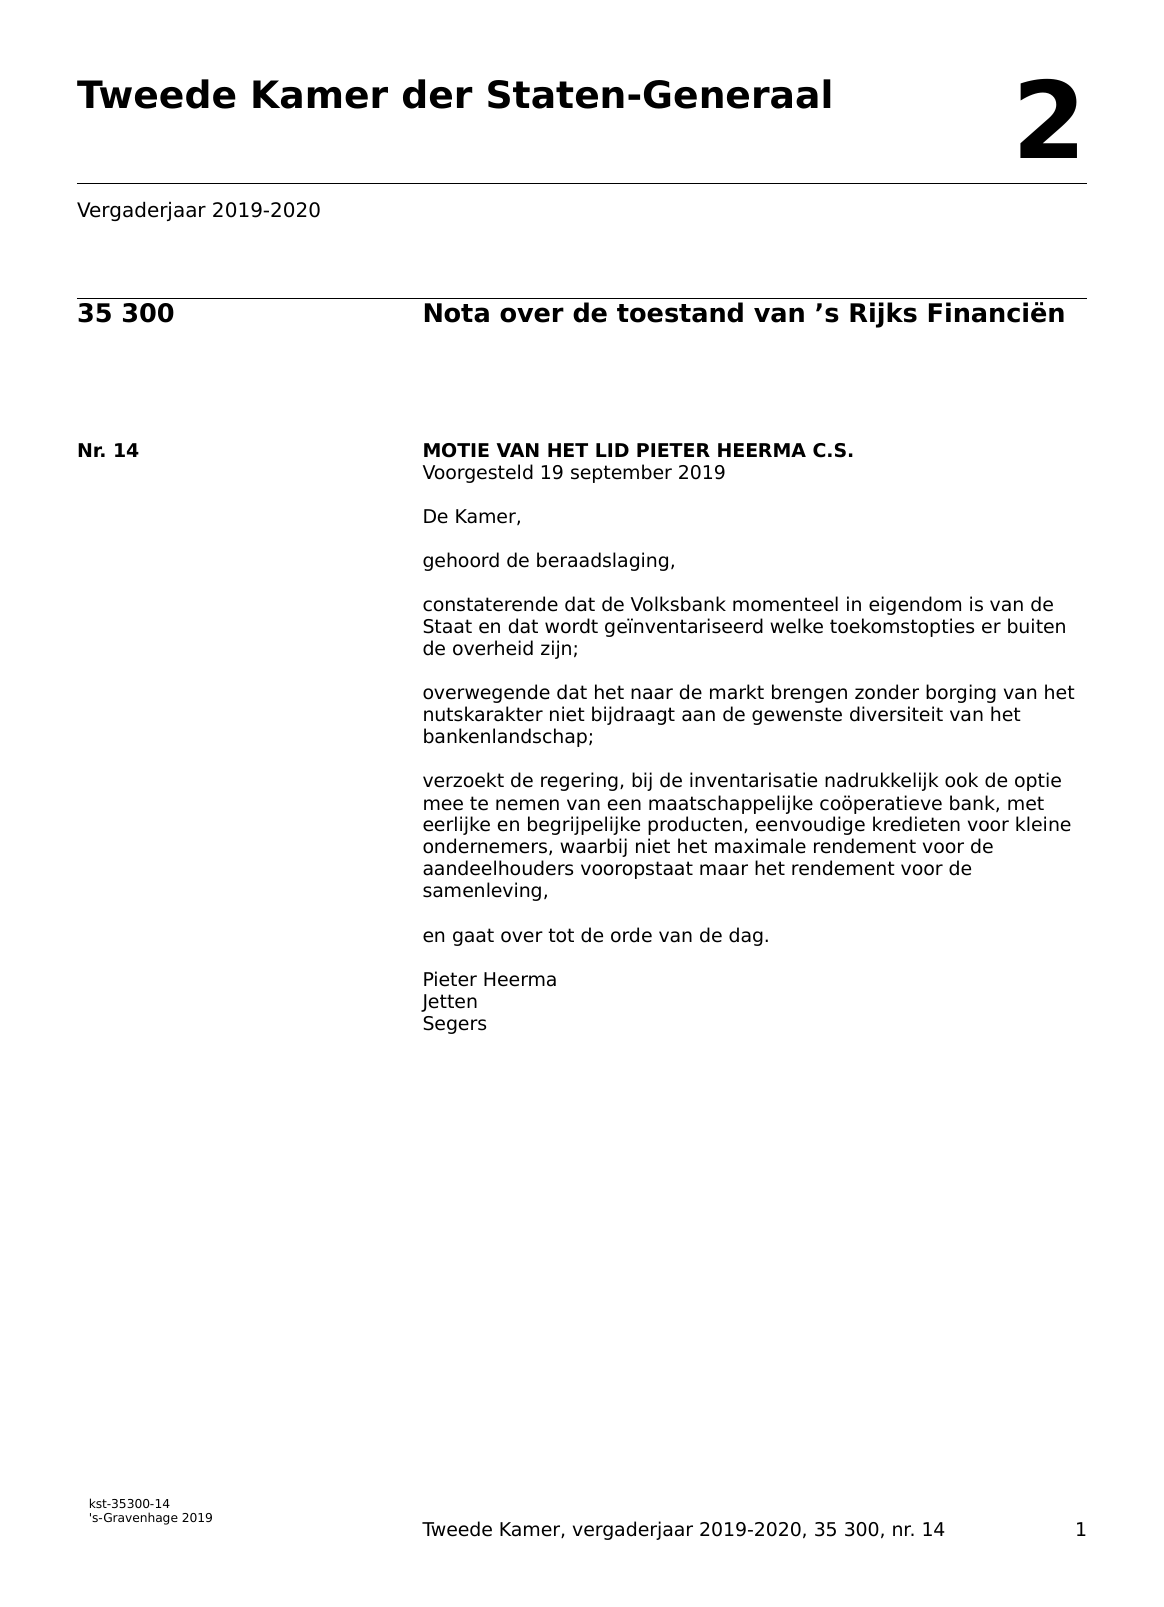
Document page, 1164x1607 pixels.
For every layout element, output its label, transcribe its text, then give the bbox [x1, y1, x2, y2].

table_cell Vergaderjaar 2019-2020 [77, 184, 1087, 298]
text Segers [422, 1013, 1087, 1034]
text Voorgesteld 19 september 2019 [422, 462, 1087, 484]
text en gaat over tot de orde van de dag. [422, 924, 1087, 946]
table_header Tweede Kamer der Staten-Generaal [77, 59, 886, 183]
text kst-35300-14 [88, 1497, 323, 1511]
text constaterende dat de Volksbank momenteel in eigendom is van de Staat en dat wordt geïnventariseerd welke toekomstopties er buiten de overheid zijn; [422, 594, 1087, 660]
text overwegende dat het naar de markt brengen zonder borging van het nutskarakter niet bijdraagt aan de gewenste diversiteit van het bankenlandschap; [422, 682, 1087, 748]
subtitle Nr. 14 MOTIE VAN HET LID PIETER HEERMA C.S. [77, 440, 1087, 462]
text verzoekt de regering, bij de inventarisatie nadrukkelijk ook de optie mee te nemen van een maatschappelijke coöperatieve bank, met eerlijke en begrijpelijke producten, eenvoudige kredieten voor kleine ondernemers, waarbij niet het maximale rendement voor de aandeelhouders vooropstaat maar het rendement voor de samenleving, [422, 770, 1087, 902]
text gehoord de beraadslaging, [422, 550, 1087, 572]
text Jetten [422, 991, 1087, 1013]
table_header 2 [886, 59, 1087, 183]
text 's-Gravenhage 2019 [88, 1511, 323, 1525]
text Pieter Heerma [422, 969, 1087, 991]
text De Kamer, [422, 506, 1087, 528]
subtitle 35 300 Nota over de toestand van ’s Rijks Financiën [77, 299, 1087, 329]
